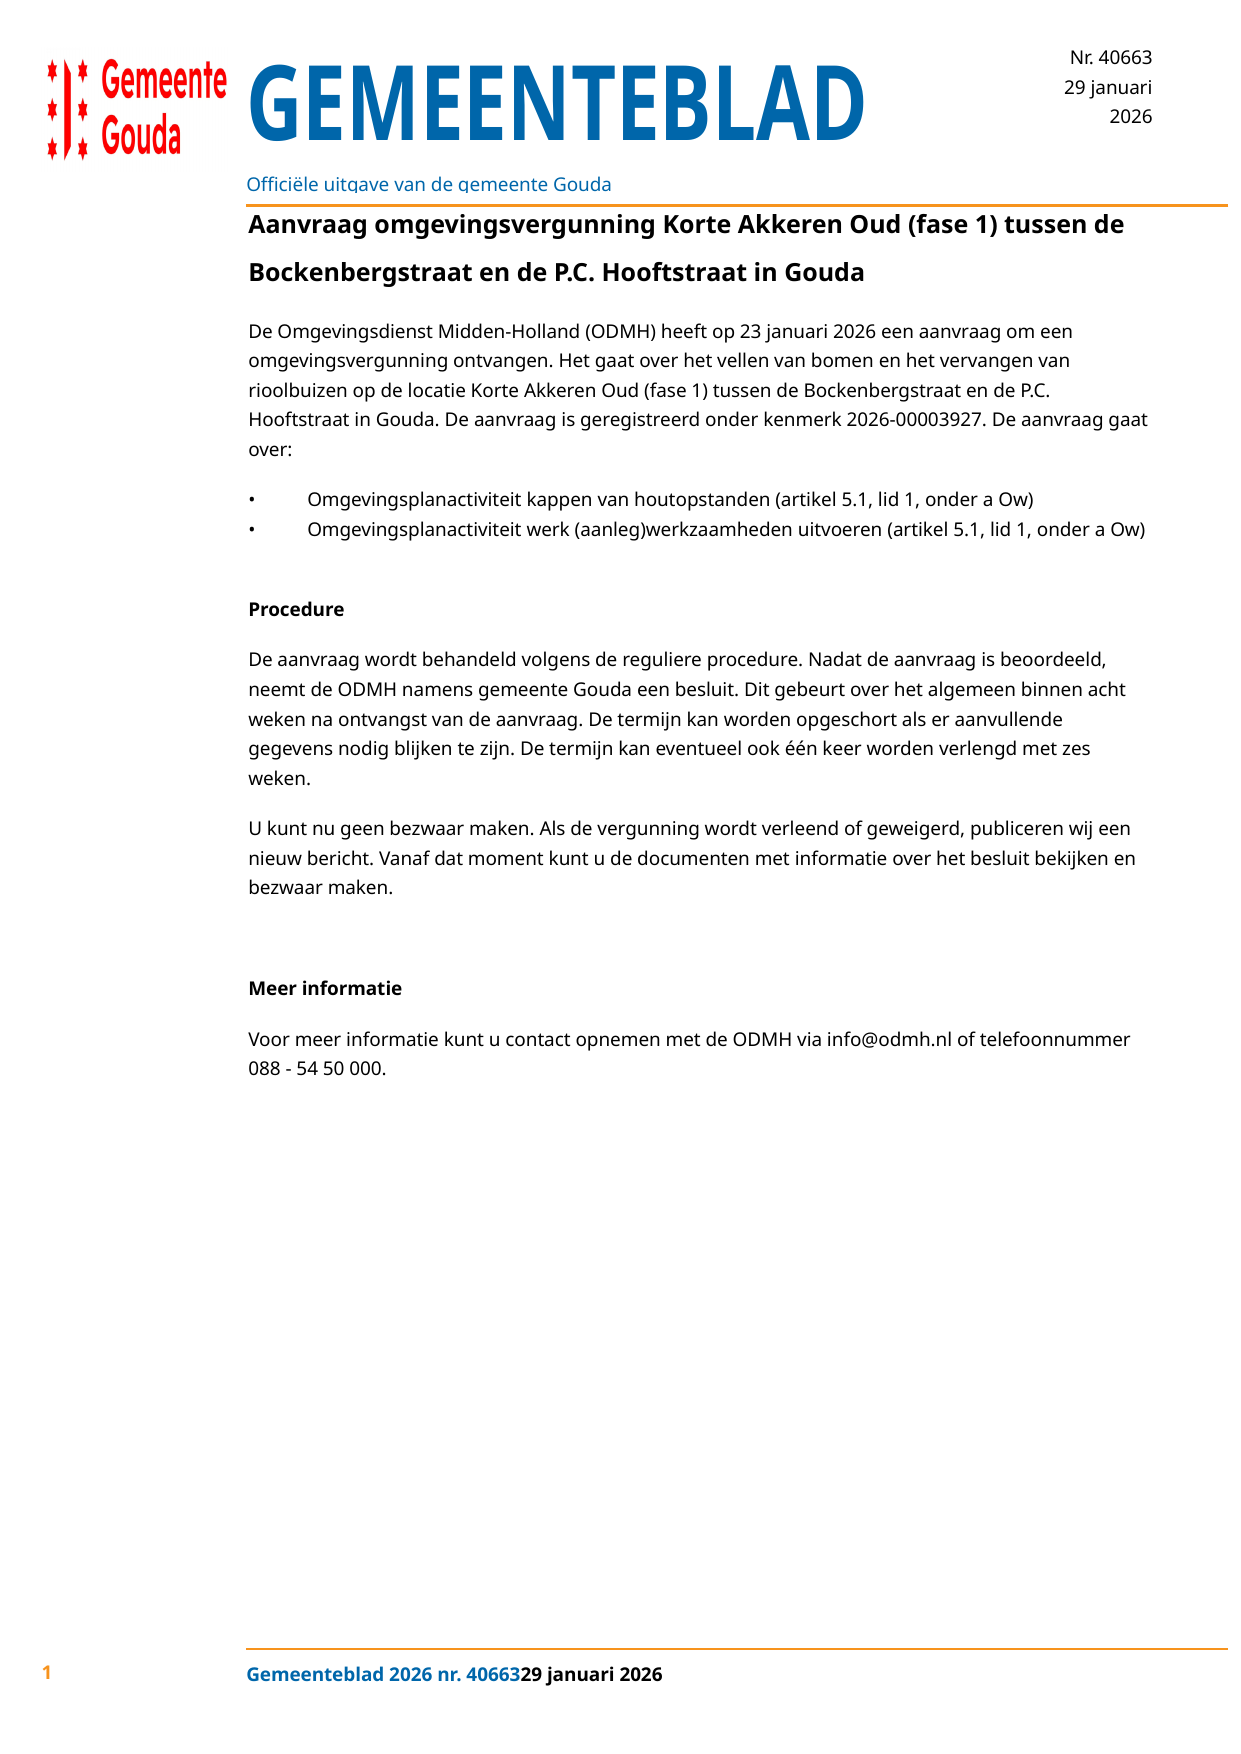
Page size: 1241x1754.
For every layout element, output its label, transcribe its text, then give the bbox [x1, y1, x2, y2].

text De aanvraag wordt behandeld volgens de reguliere procedure. Nadat de aanvraag is beoordeeld, neemt de ODMH namens gemeente Gouda een besluit. Dit gebeurt over het algemeen binnen acht weken na ontvangst van de aanvraag. De termijn kan worden opgeschort als er aanvullende gegevens nodig blijken te zijn. De termijn kan eventueel ook één keer worden verlengd met zes weken. [248, 647, 1152, 791]
text U kunt nu geen bezwaar maken. Als de vergunning wordt verleend of geweigerd, publiceren wij een nieuw bericht. Vanaf dat moment kunt u de documenten met informatie over het besluit bekijken en bezwaar maken. [248, 815, 1152, 900]
text Aanvraag omgevingsvergunning Korte Akkeren Oud (fase 1) tussen de Bockenbergstraat en de P.C. Hooftstraat in Gouda [248, 207, 1152, 288]
picture [41, 47, 231, 172]
text Procedure [248, 596, 1152, 622]
text Voor meer informatie kunt u contact opnemen met de ODMH via info@odmh.nl of telefoonnummer 088 - 54 50 000. [248, 1026, 1152, 1081]
list Omgevingsplanactiviteit werk (aanleg)werkzaamheden uitvoeren (artikel 5.1, lid 1, onder a Ow) [248, 516, 1152, 542]
text De Omgevingsdienst Midden-Holland (ODMH) heeft op 23 januari 2026 een aanvraag om een omgevingsvergunning ontvangen. Het gaat over het vellen van bomen en het vervangen van rioolbuizen op de locatie Korte Akkeren Oud (fase 1) tussen de Bockenbergstraat en de P.C. Hooftstraat in Gouda. De aanvraag is geregistreerd onder kenmerk 2026-00003927. De aanvraag gaat over: [248, 318, 1152, 462]
text Meer informatie [248, 975, 1152, 1001]
list Omgevingsplanactiviteit kappen van houtopstanden (artikel 5.1, lid 1, onder a Ow) [248, 487, 1152, 512]
